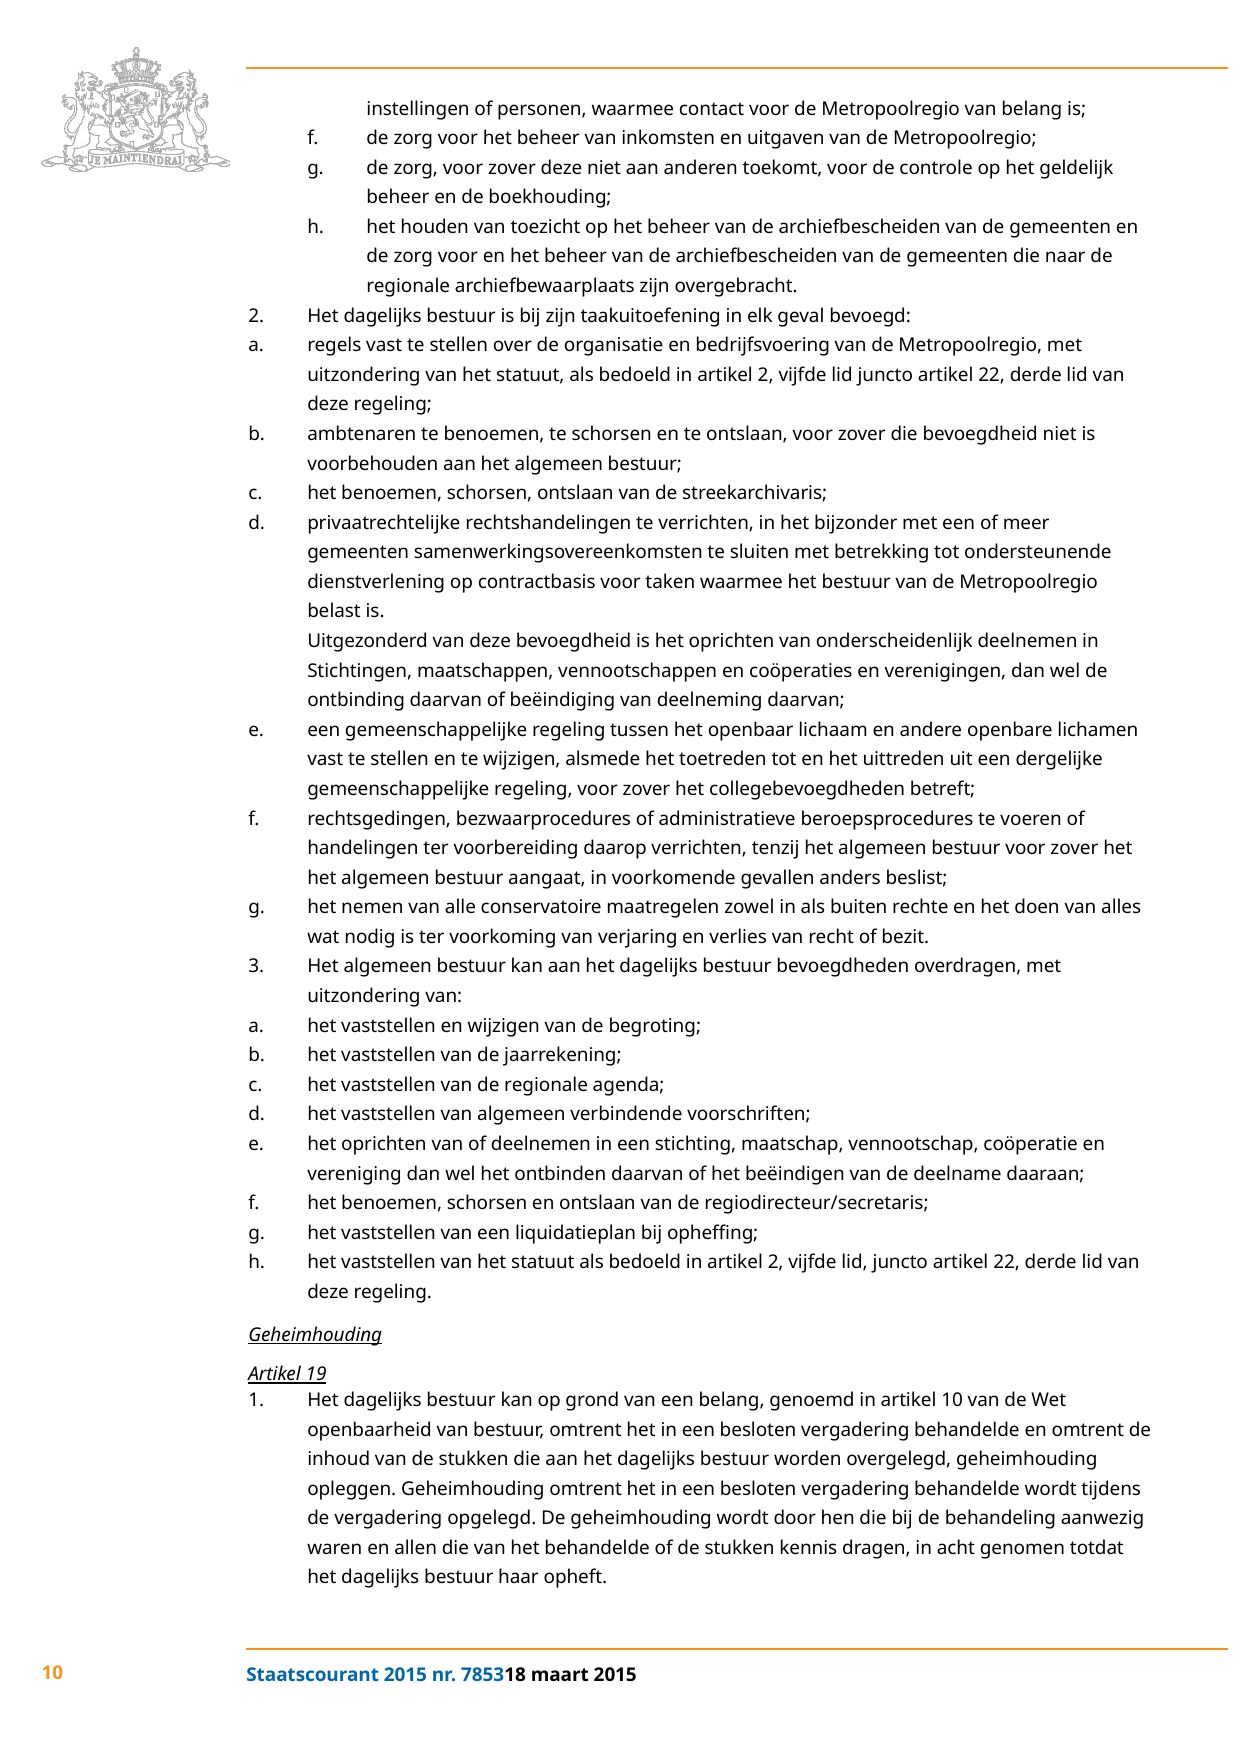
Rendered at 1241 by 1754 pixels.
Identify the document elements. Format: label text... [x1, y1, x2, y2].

list het vaststellen van algemeen verbindende voorschriften; [248, 1101, 1152, 1126]
list een gemeenschappelijke regeling tussen het openbaar lichaam en andere openbare lichamen vast te stellen en te wijzigen, alsmede het toetreden tot en het uittreden uit een dergelijke gemeenschappelijke regeling, voor zover het collegebevoegdheden betreft; [248, 716, 1152, 801]
list Het algemeen bestuur kan aan het dagelijks bestuur bevoegdheden overdragen, met uitzondering van: [248, 953, 1152, 1008]
text Artikel 19 [248, 1361, 1152, 1386]
list het vaststellen van de jaarrekening; [248, 1041, 1152, 1067]
list de zorg, voor zover deze niet aan anderen toekomt, voor de controle op het geldelijk beheer en de boekhouding; [307, 154, 1152, 209]
picture [41, 47, 231, 172]
list het vaststellen van het statuut als bedoeld in artikel 2, vijfde lid, juncto artikel 22, derde lid van deze regeling. [248, 1248, 1152, 1304]
list Het dagelijks bestuur is bij zijn taakuitoefening in elk geval bevoegd: [248, 302, 1152, 328]
list instellingen of personen, waarmee contact voor de Metropoolregio van belang is; [307, 95, 1152, 121]
list het houden van toezicht op het beheer van de archiefbescheiden van de gemeenten en de zorg voor en het beheer van de archiefbescheiden van de gemeenten die naar de regionale archiefbewaarplaats zijn overgebracht. [307, 213, 1152, 298]
list regels vast te stellen over de organisatie en bedrijfsvoering van de Metropoolregio, met uitzondering van het statuut, als bedoeld in artikel 2, vijfde lid juncto artikel 22, derde lid van deze regeling; [248, 331, 1152, 416]
list Het dagelijks bestuur kan op grond van een belang, genoemd in artikel 10 van de Wet openbaarheid van bestuur, omtrent het in een besloten vergadering behandelde en omtrent de inhoud van de stukken die aan het dagelijks bestuur worden overgelegd, geheimhouding opleggen. Geheimhouding omtrent het in een besloten vergadering behandelde wordt tijdens de vergadering opgelegd. De geheimhouding wordt door hen die bij de behandeling aanwezig waren en allen die van het behandelde of de stukken kennis dragen, in acht genomen totdat het dagelijks bestuur haar opheft. [248, 1386, 1152, 1589]
list het benoemen, schorsen, ontslaan van de streekarchivaris; [248, 479, 1152, 505]
list ambtenaren te benoemen, te schorsen en te ontslaan, voor zover die bevoegdheid niet is voorbehouden aan het algemeen bestuur; [248, 420, 1152, 476]
list rechtsgedingen, bezwaarprocedures of administratieve beroepsprocedures te voeren of handelingen ter voorbereiding daarop verrichten, tenzij het algemeen bestuur voor zover het het algemeen bestuur aangaat, in voorkomende gevallen anders beslist; [248, 805, 1152, 890]
list het vaststellen van de regionale agenda; [248, 1071, 1152, 1097]
list privaatrechtelijke rechtshandelingen te verrichten, in het bijzonder met een of meer gemeenten samenwerkingsovereenkomsten te sluiten met betrekking tot ondersteunende dienstverlening op contractbasis voor taken waarmee het bestuur van de Metropoolregio belast is. [248, 509, 1152, 623]
list de zorg voor het beheer van inkomsten en uitgaven van de Metropoolregio; [307, 124, 1152, 150]
list het nemen van alle conservatoire maatregelen zowel in als buiten rechte en het doen van alles wat nodig is ter voorkoming van verjaring en verlies van recht of bezit. [248, 893, 1152, 949]
list Uitgezonderd van deze bevoegdheid is het oprichten van onderscheidenlijk deelnemen in Stichtingen, maatschappen, vennootschappen en coöperaties en verenigingen, dan wel de ontbinding daarvan of beëindiging van deelneming daarvan; [248, 627, 1152, 712]
list het oprichten van of deelnemen in een stichting, maatschap, vennootschap, coöperatie en vereniging dan wel het ontbinden daarvan of het beëindigen van de deelname daaraan; [248, 1130, 1152, 1186]
text Geheimhouding [248, 1321, 1152, 1347]
list het vaststellen en wijzigen van de begroting; [248, 1012, 1152, 1038]
list het benoemen, schorsen en ontslaan van de regiodirecteur/secretaris; [248, 1189, 1152, 1215]
list het vaststellen van een liquidatieplan bij opheffing; [248, 1219, 1152, 1245]
